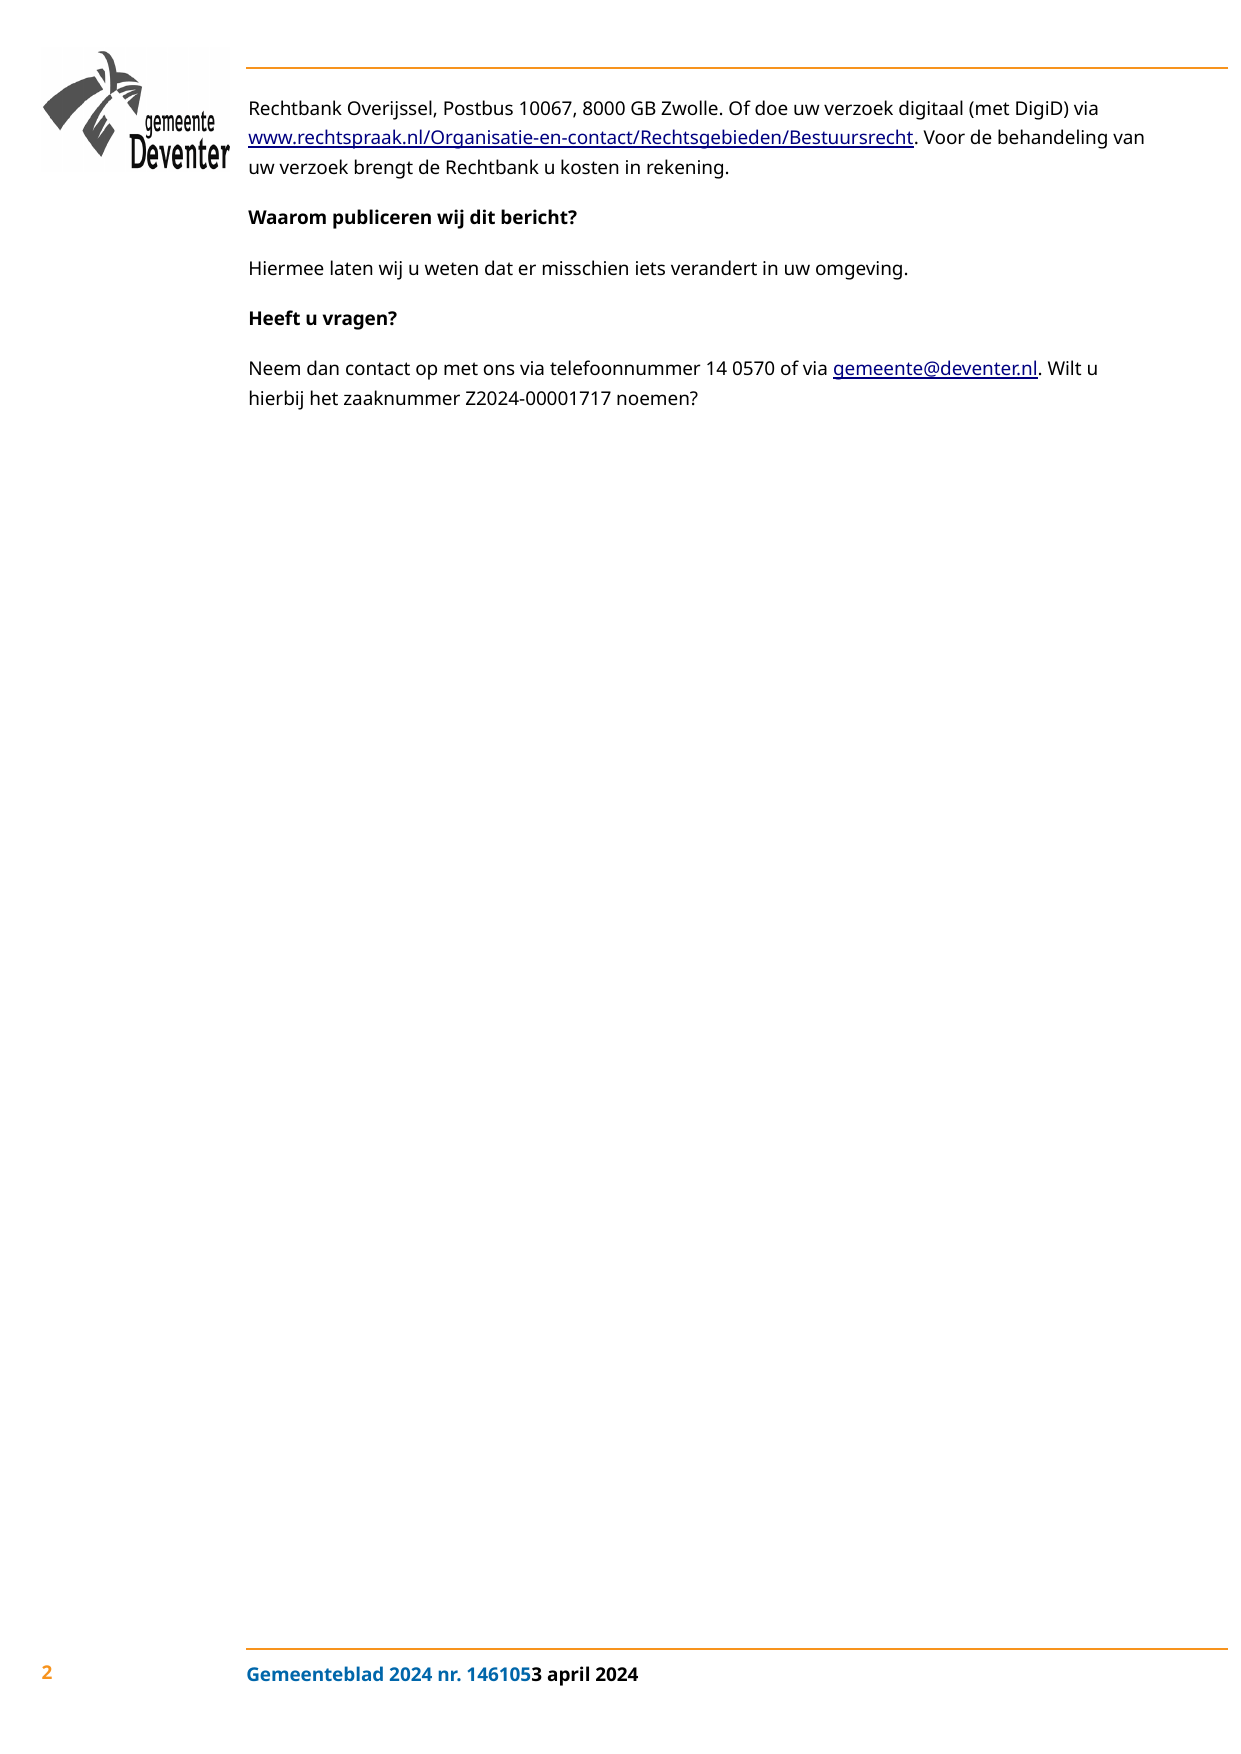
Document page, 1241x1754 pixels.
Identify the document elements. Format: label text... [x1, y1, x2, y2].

text Waarom publiceren wij dit bericht? [248, 204, 1152, 230]
text Heeft u vragen? [248, 305, 1152, 331]
text Hiermee laten wij u weten dat er misschien iets verandert in uw omgeving. [248, 255, 1152, 281]
picture [41, 47, 231, 172]
text Rechtbank Overijssel, Postbus 10067, 8000 GB Zwolle. Of doe uw verzoek digitaal (met DigiD) via www.rechtspraak.nl/Organisatie-en-contact/Rechtsgebieden/Bestuursrecht. Voor de behandeling van uw verzoek brengt de Rechtbank u kosten in rekening. [248, 95, 1152, 180]
text Neem dan contact op met ons via telefoonnummer 14 0570 of via gemeente@deventer.nl. Wilt u hierbij het zaaknummer Z2024-00001717 noemen? [248, 356, 1152, 411]
